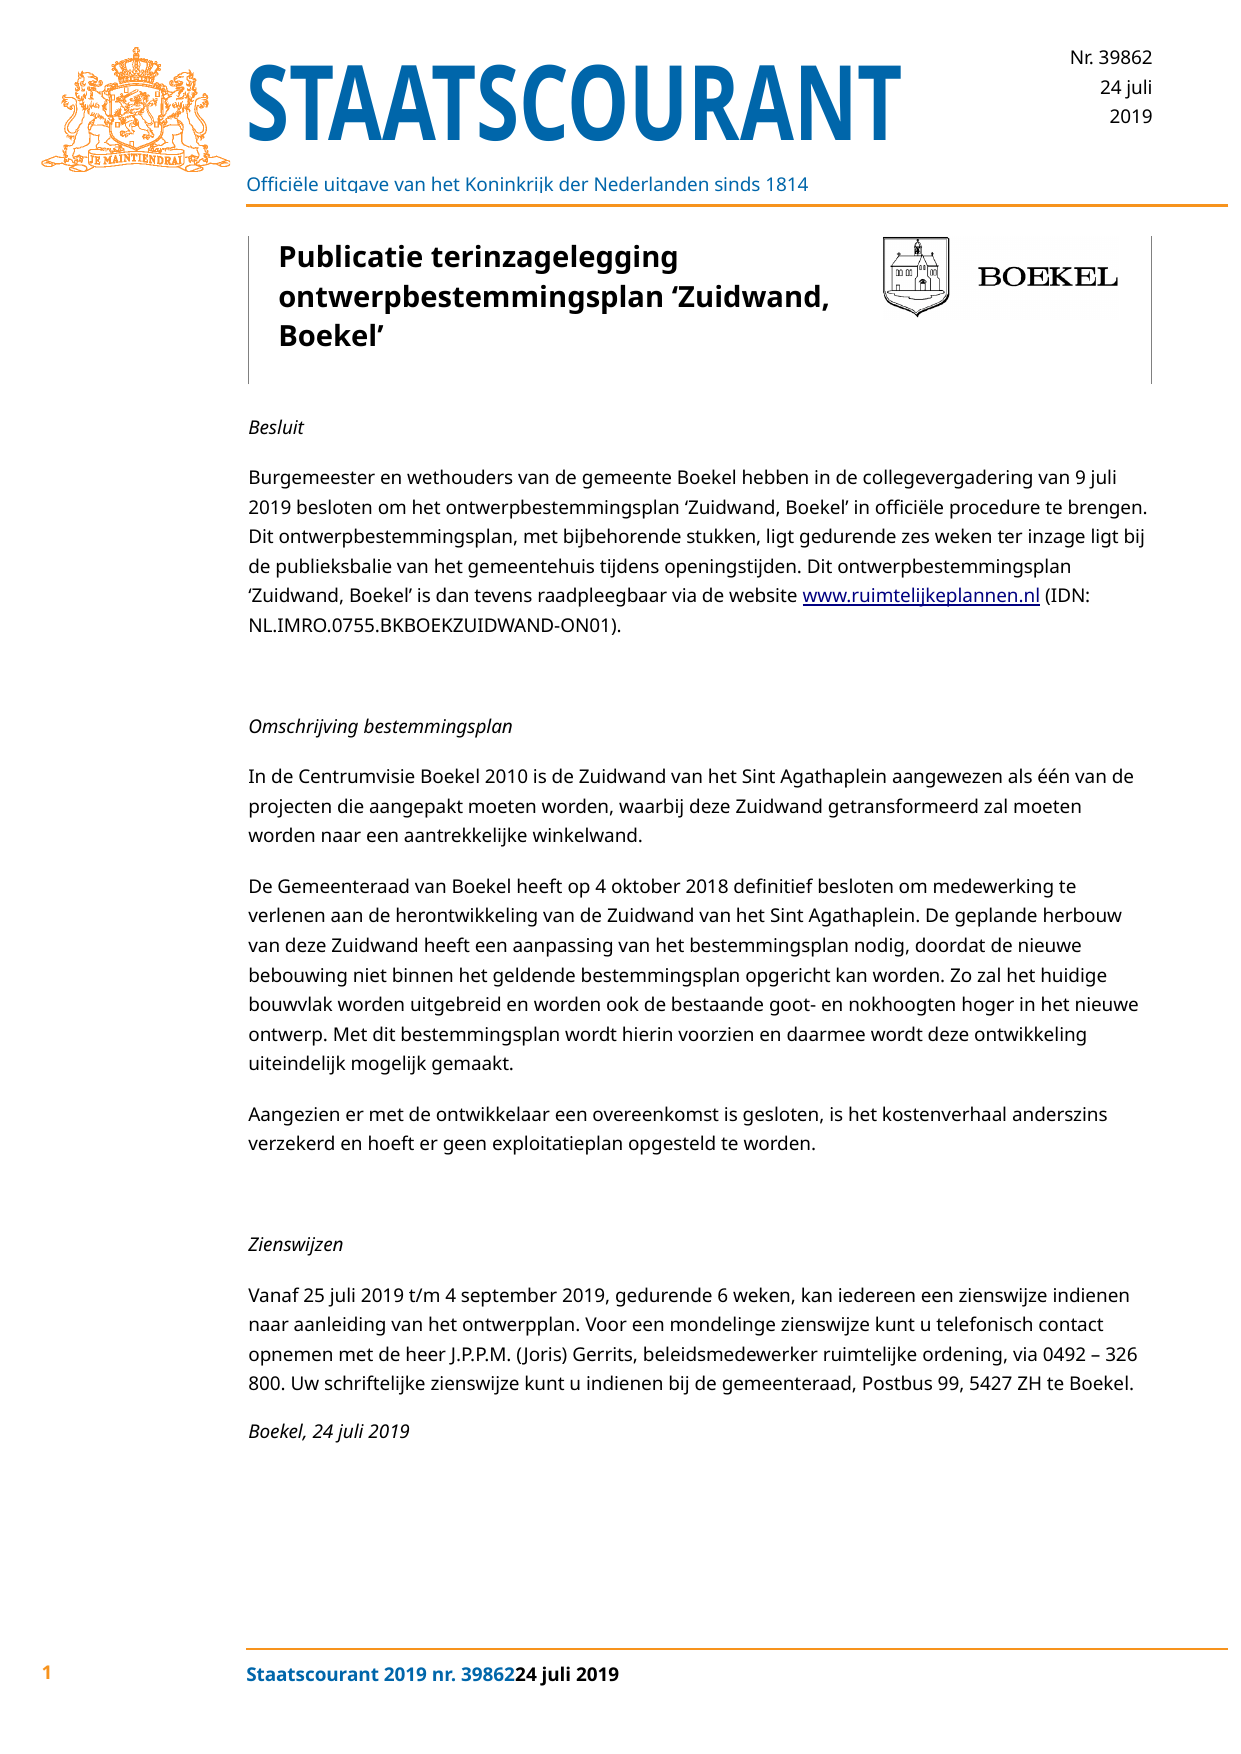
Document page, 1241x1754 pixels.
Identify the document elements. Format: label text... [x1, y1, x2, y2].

text Vanaf 25 juli 2019 t/m 4 september 2019, gedurende 6 weken, kan iedereen een zienswijze indienen naar aanleiding van het ontwerpplan. Voor een mondelinge zienswijze kunt u telefonisch contact opnemen met de heer J.P.P.M. (Joris) Gerrits, beleidsmedewerker ruimtelijke ordening, via 0492 – 326 800. Uw schriftelijke zienswijze kunt u indienen bij de gemeenteraad, Postbus 99, 5427 ZH te Boekel. [248, 1282, 1152, 1396]
picture [882, 236, 1119, 320]
text Besluit [248, 414, 1152, 440]
text De Gemeenteraad van Boekel heeft op 4 oktober 2018 definitief besloten om medewerking te verlenen aan de herontwikkeling van de Zuidwand van het Sint Agathaplein. De geplande herbouw van deze Zuidwand heeft een aanpassing van het bestemmingsplan nodig, doordat de nieuwe bebouwing niet binnen het geldende bestemmingsplan opgericht kan worden. Zo zal het huidige bouwvlak worden uitgebreid en worden ook de bestaande goot- en nokhoogten hoger in het nieuwe ontwerp. Met dit bestemmingsplan wordt hierin voorzien en daarmee wordt deze ontwikkeling uiteindelijk mogelijk gemaakt. [248, 873, 1152, 1076]
table_header [1119, 236, 1151, 319]
text Boekel, 24 juli 2019 [248, 1418, 1152, 1444]
text Omschrijving bestemmingsplan [248, 713, 1152, 739]
table_header [850, 320, 1151, 384]
table_header Publicatie terinzagelegging ontwerpbestemmingsplan ‘Zuidwand, Boekel’ [249, 236, 850, 384]
text In de Centrumvisie Boekel 2010 is de Zuidwand van het Sint Agathaplein aangewezen als één van de projecten die aangepakt moeten worden, waarbij deze Zuidwand getransformeerd zal moeten worden naar een aantrekkelijke winkelwand. [248, 763, 1152, 848]
text Zienswijzen [248, 1231, 1152, 1257]
picture [41, 47, 231, 172]
text Burgemeester en wethouders van de gemeente Boekel hebben in de collegevergadering van 9 juli 2019 besloten om het ontwerpbestemmingsplan ‘Zuidwand, Boekel’ in officiële procedure te brengen. Dit ontwerpbestemmingsplan, met bijbehorende stukken, ligt gedurende zes weken ter inzage ligt bij de publieksbalie van het gemeentehuis tijdens openingstijden. Dit ontwerpbestemmingsplan ‘Zuidwand, Boekel’ is dan tevens raadpleegbaar via de website www.ruimtelijkeplannen.nl (IDN: NL.IMRO.0755.BKBOEKZUIDWAND-ON01). [248, 464, 1152, 638]
text Aangezien er met de ontwikkelaar een overeenkomst is gesloten, is het kostenverhaal anderszins verzekerd en hoeft er geen exploitatieplan opgesteld te worden. [248, 1101, 1152, 1156]
table_header [850, 236, 882, 319]
